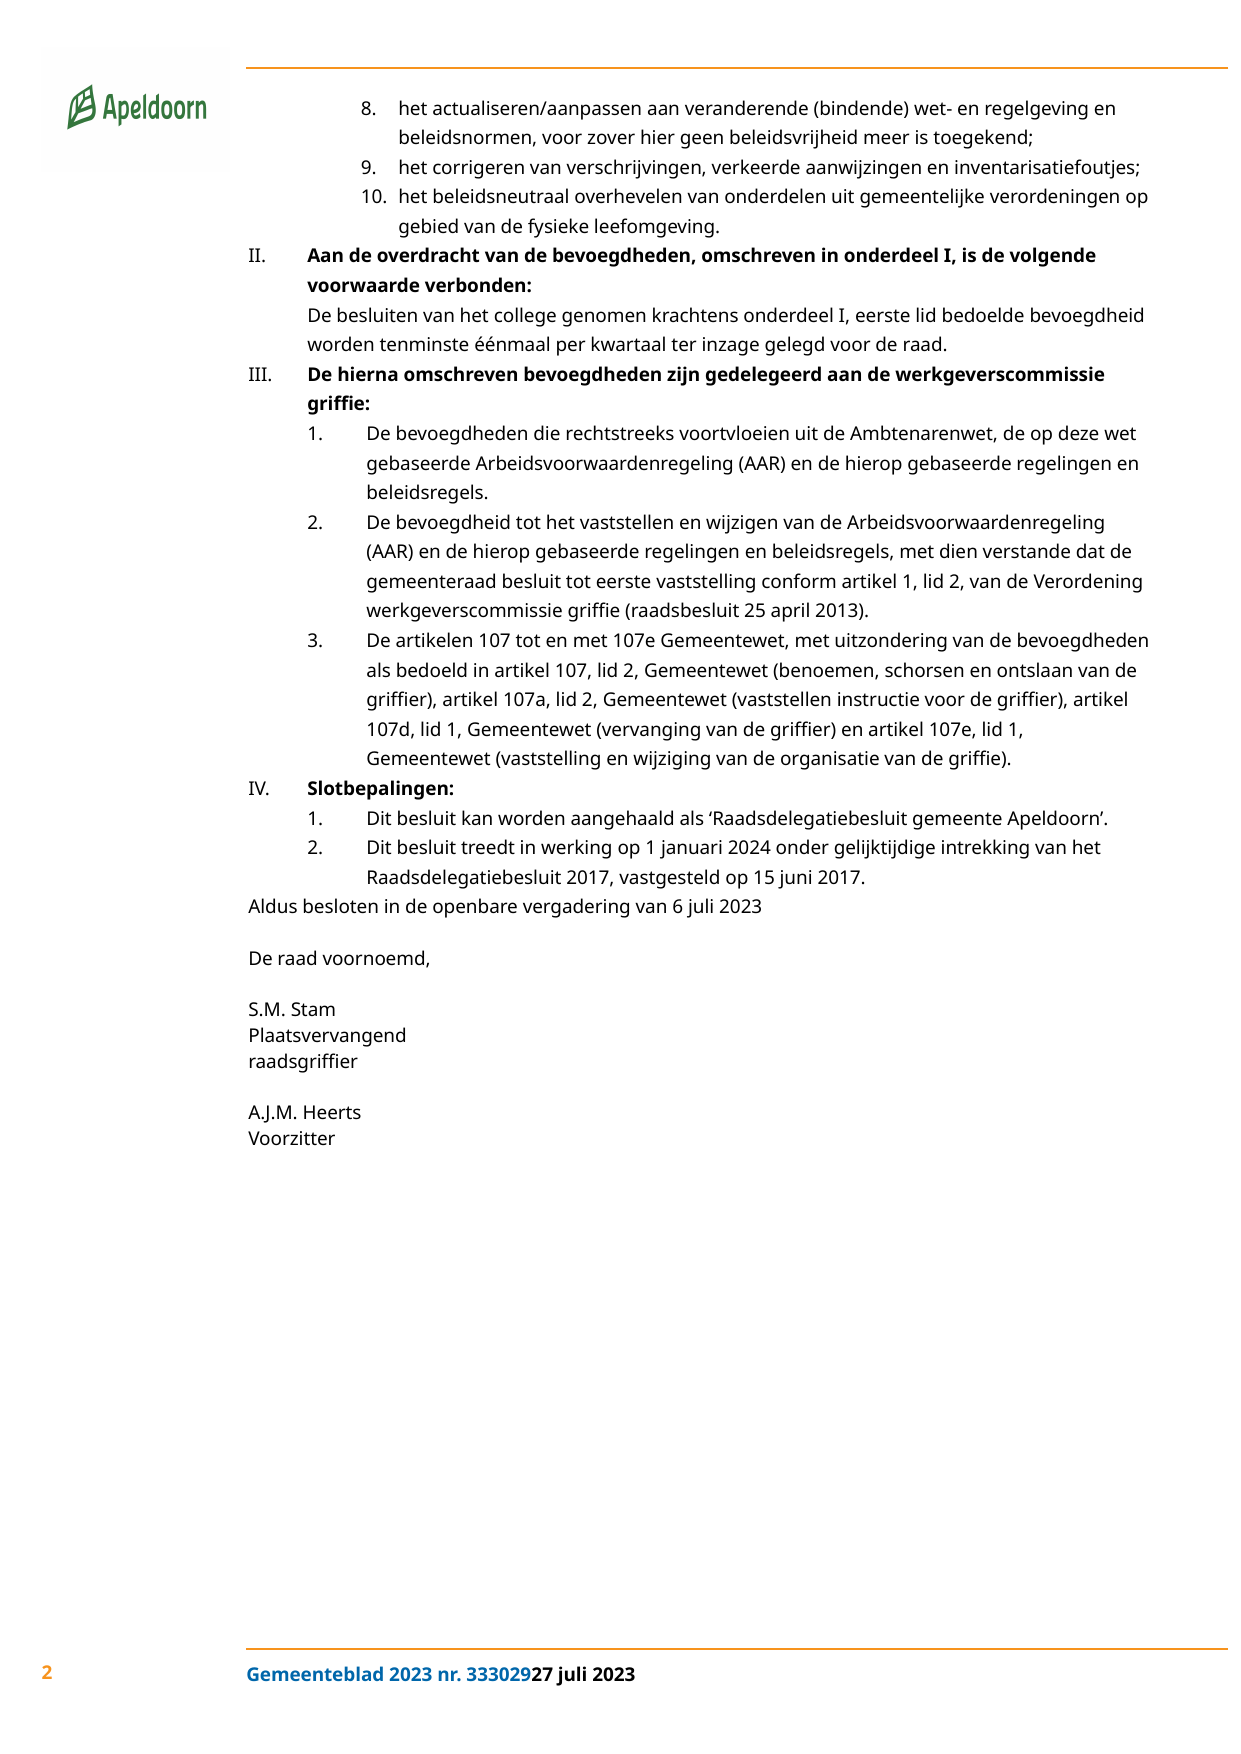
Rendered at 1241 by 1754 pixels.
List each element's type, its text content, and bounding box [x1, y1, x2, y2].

picture [41, 47, 231, 172]
list De besluiten van het college genomen krachtens onderdeel I, eerste lid bedoelde bevoegdheid worden tenminste éénmaal per kwartaal ter inzage gelegd voor de raad. [248, 302, 1152, 357]
text A.J.M. Heerts [248, 1099, 1152, 1125]
list Slotbepalingen: [248, 775, 1152, 801]
text S.M. Stam [248, 996, 1152, 1022]
text Voorzitter [248, 1125, 1152, 1151]
list De bevoegdheid tot het vaststellen en wijzigen van de Arbeidsvoorwaardenregeling (AAR) en de hierop gebaseerde regelingen en beleidsregels, met dien verstande dat de gemeenteraad besluit tot eerste vaststelling conform artikel 1, lid 2, van de Verordening werkgeverscommissie griffie (raadsbesluit 25 april 2013). [307, 509, 1152, 623]
list Dit besluit kan worden aangehaald als ‘Raadsdelegatiebesluit gemeente Apeldoorn’. [307, 805, 1152, 831]
list het actualiseren/aanpassen aan veranderende (bindende) wet- en regelgeving en beleidsnormen, voor zover hier geen beleidsvrijheid meer is toegekend; [361, 95, 1152, 150]
list De hierna omschreven bevoegdheden zijn gedelegeerd aan de werkgeverscommissie griffie: [248, 361, 1152, 416]
text Aldus besloten in de openbare vergadering van 6 juli 2023 [248, 893, 1152, 919]
list De artikelen 107 tot en met 107e Gemeentewet, met uitzondering van de bevoegdheden als bedoeld in artikel 107, lid 2, Gemeentewet (benoemen, schorsen en ontslaan van de griffier), artikel 107a, lid 2, Gemeentewet (vaststellen instructie voor de griffier), artikel 107d, lid 1, Gemeentewet (vervanging van de griffier) en artikel 107e, lid 1, Gemeentewet (vaststelling en wijziging van de organisatie van de griffie). [307, 627, 1152, 771]
text raadsgriffier [248, 1048, 1152, 1074]
text Plaatsvervangend [248, 1022, 1152, 1048]
list De bevoegdheden die rechtstreeks voortvloeien uit de Ambtenarenwet, de op deze wet gebaseerde Arbeidsvoorwaardenregeling (AAR) en de hierop gebaseerde regelingen en beleidsregels. [307, 420, 1152, 505]
list het beleidsneutraal overhevelen van onderdelen uit gemeentelijke verordeningen op gebied van de fysieke leefomgeving. [361, 183, 1152, 239]
text De raad voornoemd, [248, 945, 1152, 971]
list Dit besluit treedt in werking op 1 januari 2024 onder gelijktijdige intrekking van het Raadsdelegatiebesluit 2017, vastgesteld op 15 juni 2017. [307, 834, 1152, 890]
list het corrigeren van verschrijvingen, verkeerde aanwijzingen en inventarisatiefoutjes; [361, 154, 1152, 180]
list Aan de overdracht van de bevoegdheden, omschreven in onderdeel I, is de volgende voorwaarde verbonden: [248, 243, 1152, 298]
